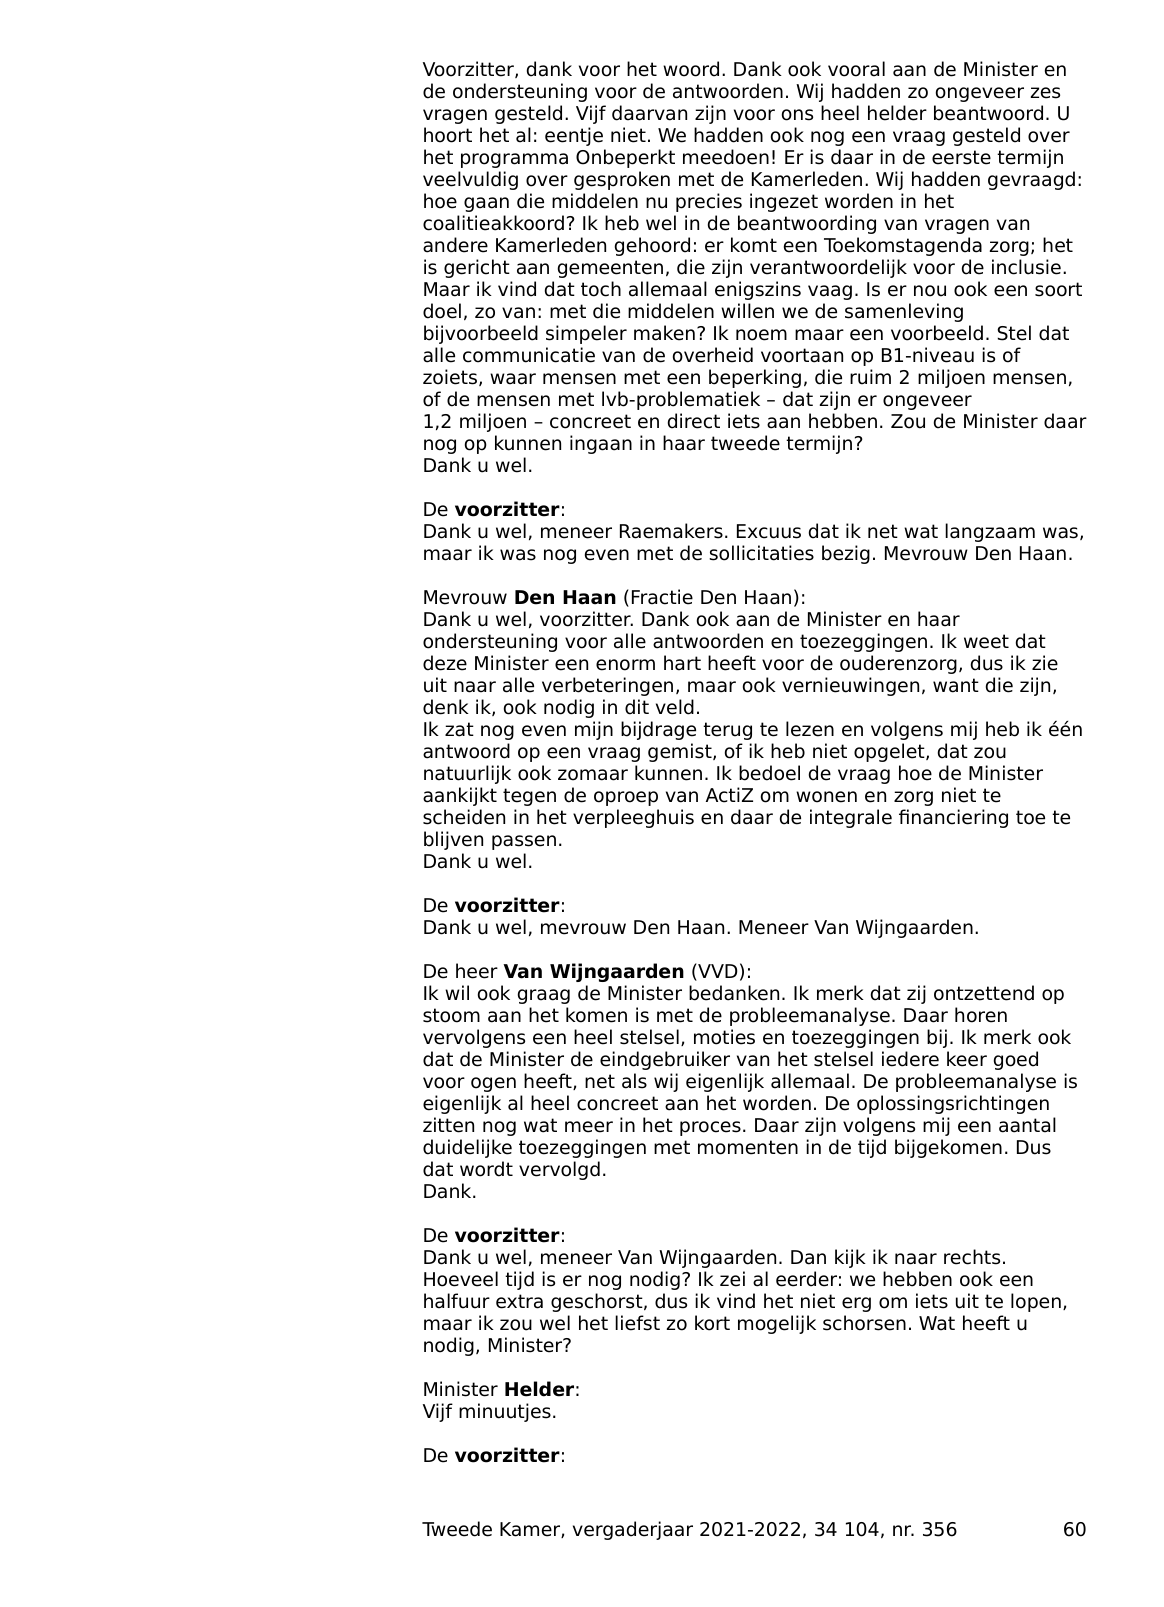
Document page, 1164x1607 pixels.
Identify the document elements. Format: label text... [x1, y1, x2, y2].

text De voorzitter: [422, 499, 1087, 521]
text Dank u wel, meneer Van Wijngaarden. Dan kijk ik naar rechts. Hoeveel tijd is er nog nodig? Ik zei al eerder: we hebben ook een halfuur extra geschorst, dus ik vind het niet erg om iets uit te lopen, maar ik zou wel het liefst zo kort mogelijk schorsen. Wat heeft u nodig, Minister? [422, 1247, 1087, 1357]
text Mevrouw Den Haan (Fractie Den Haan): [422, 587, 1087, 609]
text Ik wil ook graag de Minister bedanken. Ik merk dat zij ontzettend op stoom aan het komen is met de probleemanalyse. Daar horen vervolgens een heel stelsel, moties en toezeggingen bij. Ik merk ook dat de Minister de eindgebruiker van het stelsel iedere keer goed voor ogen heeft, net als wij eigenlijk allemaal. De probleemanalyse is eigenlijk al heel concreet aan het worden. De oplossingsrichtingen zitten nog wat meer in het proces. Daar zijn volgens mij een aantal duidelijke toezeggingen met momenten in de tijd bijgekomen. Dus dat wordt vervolgd. [422, 983, 1087, 1181]
text De voorzitter: [422, 1445, 1087, 1467]
text De heer Van Wijngaarden (VVD): [422, 961, 1087, 983]
text Dank. [422, 1181, 1087, 1203]
text De voorzitter: [422, 1225, 1087, 1247]
text De voorzitter: [422, 895, 1087, 917]
text Minister Helder: [422, 1379, 1087, 1401]
text Dank u wel, voorzitter. Dank ook aan de Minister en haar ondersteuning voor alle antwoorden en toezeggingen. Ik weet dat deze Minister een enorm hart heeft voor de ouderenzorg, dus ik zie uit naar alle verbeteringen, maar ook vernieuwingen, want die zijn, denk ik, ook nodig in dit veld. [422, 609, 1087, 719]
text Vijf minuutjes. [422, 1401, 1087, 1423]
text Voorzitter, dank voor het woord. Dank ook vooral aan de Minister en de ondersteuning voor de antwoorden. Wij hadden zo ongeveer zes vragen gesteld. Vijf daarvan zijn voor ons heel helder beantwoord. U hoort het al: eentje niet. We hadden ook nog een vraag gesteld over het programma Onbeperkt meedoen! Er is daar in de eerste termijn veelvuldig over gesproken met de Kamerleden. Wij hadden gevraagd: hoe gaan die middelen nu precies ingezet worden in het coalitieakkoord? Ik heb wel in de beantwoording van vragen van andere Kamerleden gehoord: er komt een Toekomstagenda zorg; het is gericht aan gemeenten, die zijn verantwoordelijk voor de inclusie. Maar ik vind dat toch allemaal enigszins vaag. Is er nou ook een soort doel, zo van: met die middelen willen we de samenleving bijvoorbeeld simpeler maken? Ik noem maar een voorbeeld. Stel dat alle communicatie van de overheid voortaan op B1-niveau is of zoiets, waar mensen met een beperking, die ruim 2 miljoen mensen, of de mensen met lvb-problematiek – dat zijn er ongeveer 1,2 miljoen – concreet en direct iets aan hebben. Zou de Minister daar nog op kunnen ingaan in haar tweede termijn? [422, 59, 1087, 455]
text Dank u wel. [422, 851, 1087, 873]
text Dank u wel, mevrouw Den Haan. Meneer Van Wijngaarden. [422, 917, 1087, 939]
text Ik zat nog even mijn bijdrage terug te lezen en volgens mij heb ik één antwoord op een vraag gemist, of ik heb niet opgelet, dat zou natuurlijk ook zomaar kunnen. Ik bedoel de vraag hoe de Minister aankijkt tegen de oproep van ActiZ om wonen en zorg niet te scheiden in het verpleeghuis en daar de integrale financiering toe te blijven passen. [422, 719, 1087, 851]
text Dank u wel, meneer Raemakers. Excuus dat ik net wat langzaam was, maar ik was nog even met de sollicitaties bezig. Mevrouw Den Haan. [422, 521, 1087, 565]
text Dank u wel. [422, 455, 1087, 477]
